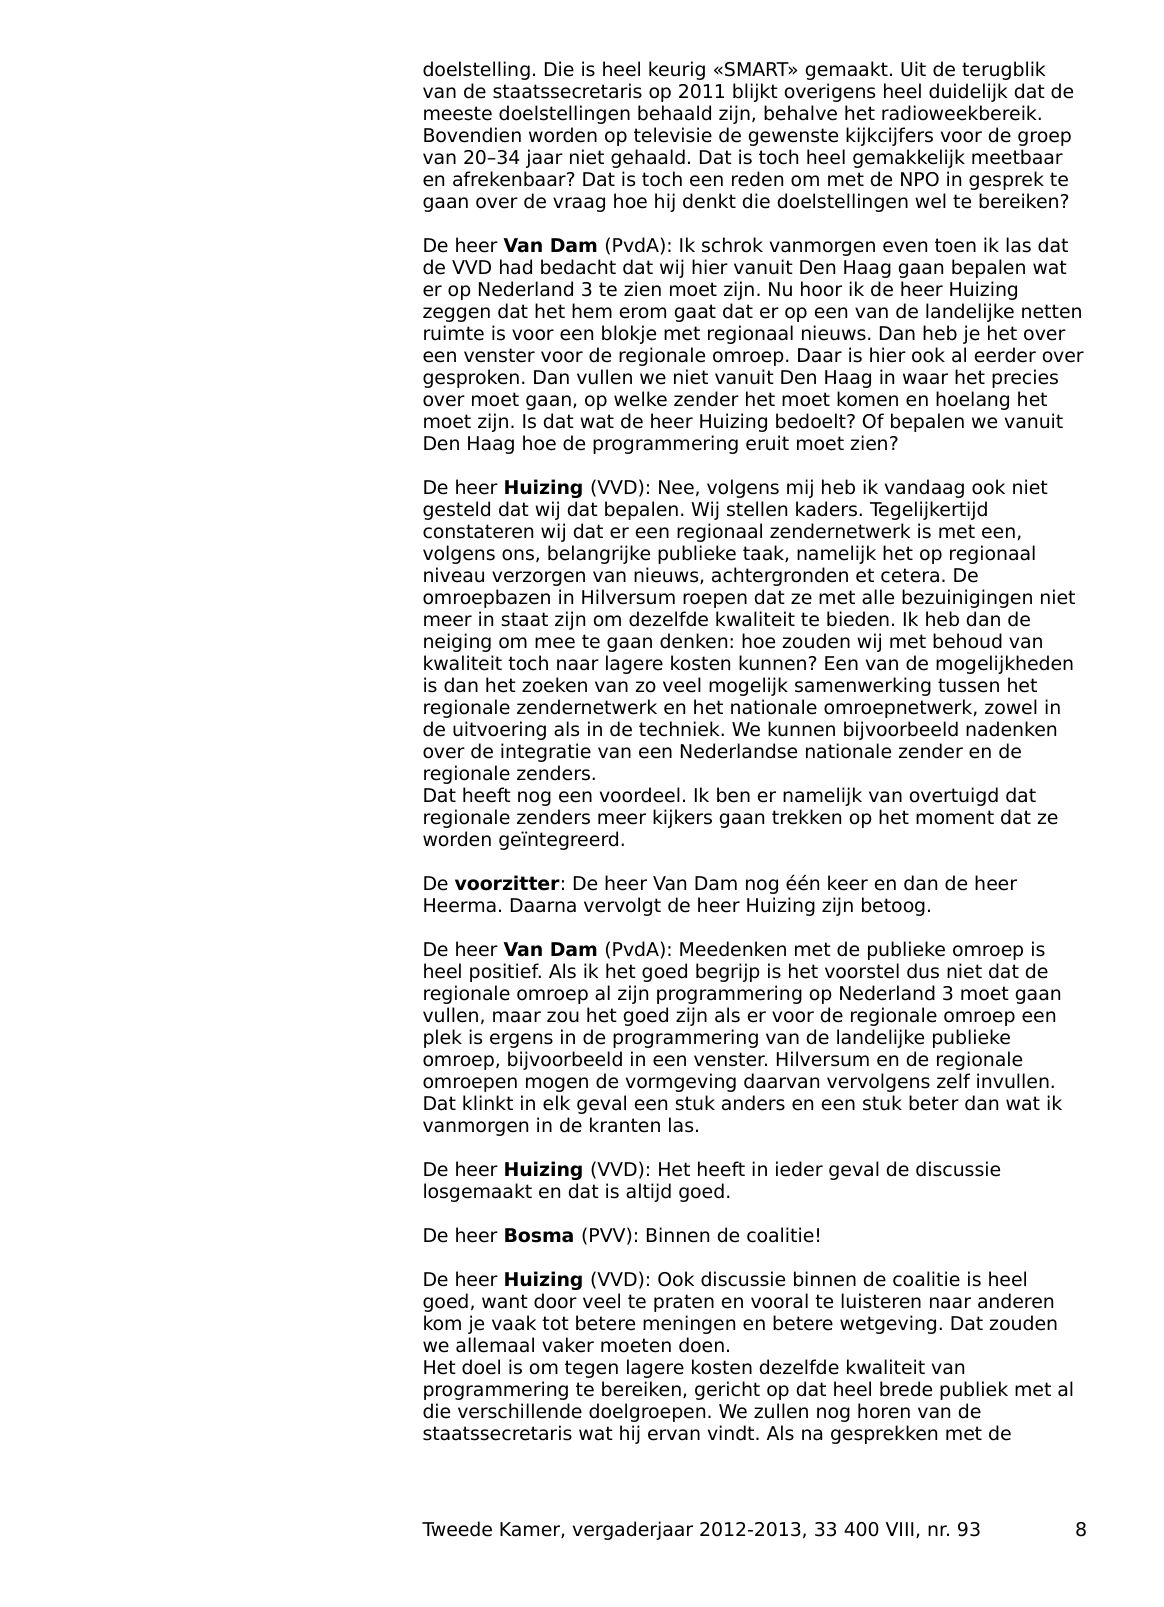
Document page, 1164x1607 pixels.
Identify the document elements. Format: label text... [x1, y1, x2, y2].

text doelstelling. Die is heel keurig «SMART» gemaakt. Uit de terugblik van de staatssecretaris op 2011 blijkt overigens heel duidelijk dat de meeste doelstellingen behaald zijn, behalve het radioweekbereik. Bovendien worden op televisie de gewenste kijkcijfers voor de groep van 20–34 jaar niet gehaald. Dat is toch heel gemakkelijk meetbaar en afrekenbaar? Dat is toch een reden om met de NPO in gesprek te gaan over de vraag hoe hij denkt die doelstellingen wel te bereiken? [422, 59, 1087, 213]
text De heer Huizing (VVD): Het heeft in ieder geval de discussie losgemaakt en dat is altijd goed. [422, 1159, 1087, 1203]
text Het doel is om tegen lagere kosten dezelfde kwaliteit van programmering te bereiken, gericht op dat heel brede publiek met al die verschillende doelgroepen. We zullen nog horen van de staatssecretaris wat hij ervan vindt. Als na gesprekken met de [422, 1357, 1087, 1445]
text De heer Van Dam (PvdA): Ik schrok vanmorgen even toen ik las dat de VVD had bedacht dat wij hier vanuit Den Haag gaan bepalen wat er op Nederland 3 te zien moet zijn. Nu hoor ik de heer Huizing zeggen dat het hem erom gaat dat er op een van de landelijke netten ruimte is voor een blokje met regionaal nieuws. Dan heb je het over een venster voor de regionale omroep. Daar is hier ook al eerder over gesproken. Dan vullen we niet vanuit Den Haag in waar het precies over moet gaan, op welke zender het moet komen en hoelang het moet zijn. Is dat wat de heer Huizing bedoelt? Of bepalen we vanuit Den Haag hoe de programmering eruit moet zien? [422, 235, 1087, 455]
text De heer Bosma (PVV): Binnen de coalitie! [422, 1225, 1087, 1247]
text De heer Huizing (VVD): Nee, volgens mij heb ik vandaag ook niet gesteld dat wij dat bepalen. Wij stellen kaders. Tegelijkertijd constateren wij dat er een regionaal zendernetwerk is met een, volgens ons, belangrijke publieke taak, namelijk het op regionaal niveau verzorgen van nieuws, achtergronden et cetera. De omroepbazen in Hilversum roepen dat ze met alle bezuinigingen niet meer in staat zijn om dezelfde kwaliteit te bieden. Ik heb dan de neiging om mee te gaan denken: hoe zouden wij met behoud van kwaliteit toch naar lagere kosten kunnen? Een van de mogelijkheden is dan het zoeken van zo veel mogelijk samenwerking tussen het regionale zendernetwerk en het nationale omroepnetwerk, zowel in de uitvoering als in de techniek. We kunnen bijvoorbeeld nadenken over de integratie van een Nederlandse nationale zender en de regionale zenders. [422, 477, 1087, 785]
text De heer Huizing (VVD): Ook discussie binnen de coalitie is heel goed, want door veel te praten en vooral te luisteren naar anderen kom je vaak tot betere meningen en betere wetgeving. Dat zouden we allemaal vaker moeten doen. [422, 1269, 1087, 1357]
text Dat heeft nog een voordeel. Ik ben er namelijk van overtuigd dat regionale zenders meer kijkers gaan trekken op het moment dat ze worden geïntegreerd. [422, 785, 1087, 851]
text De heer Van Dam (PvdA): Meedenken met de publieke omroep is heel positief. Als ik het goed begrijp is het voorstel dus niet dat de regionale omroep al zijn programmering op Nederland 3 moet gaan vullen, maar zou het goed zijn als er voor de regionale omroep een plek is ergens in de programmering van de landelijke publieke omroep, bijvoorbeeld in een venster. Hilversum en de regionale omroepen mogen de vormgeving daarvan vervolgens zelf invullen. Dat klinkt in elk geval een stuk anders en een stuk beter dan wat ik vanmorgen in de kranten las. [422, 939, 1087, 1137]
text De voorzitter: De heer Van Dam nog één keer en dan de heer Heerma. Daarna vervolgt de heer Huizing zijn betoog. [422, 873, 1087, 917]
